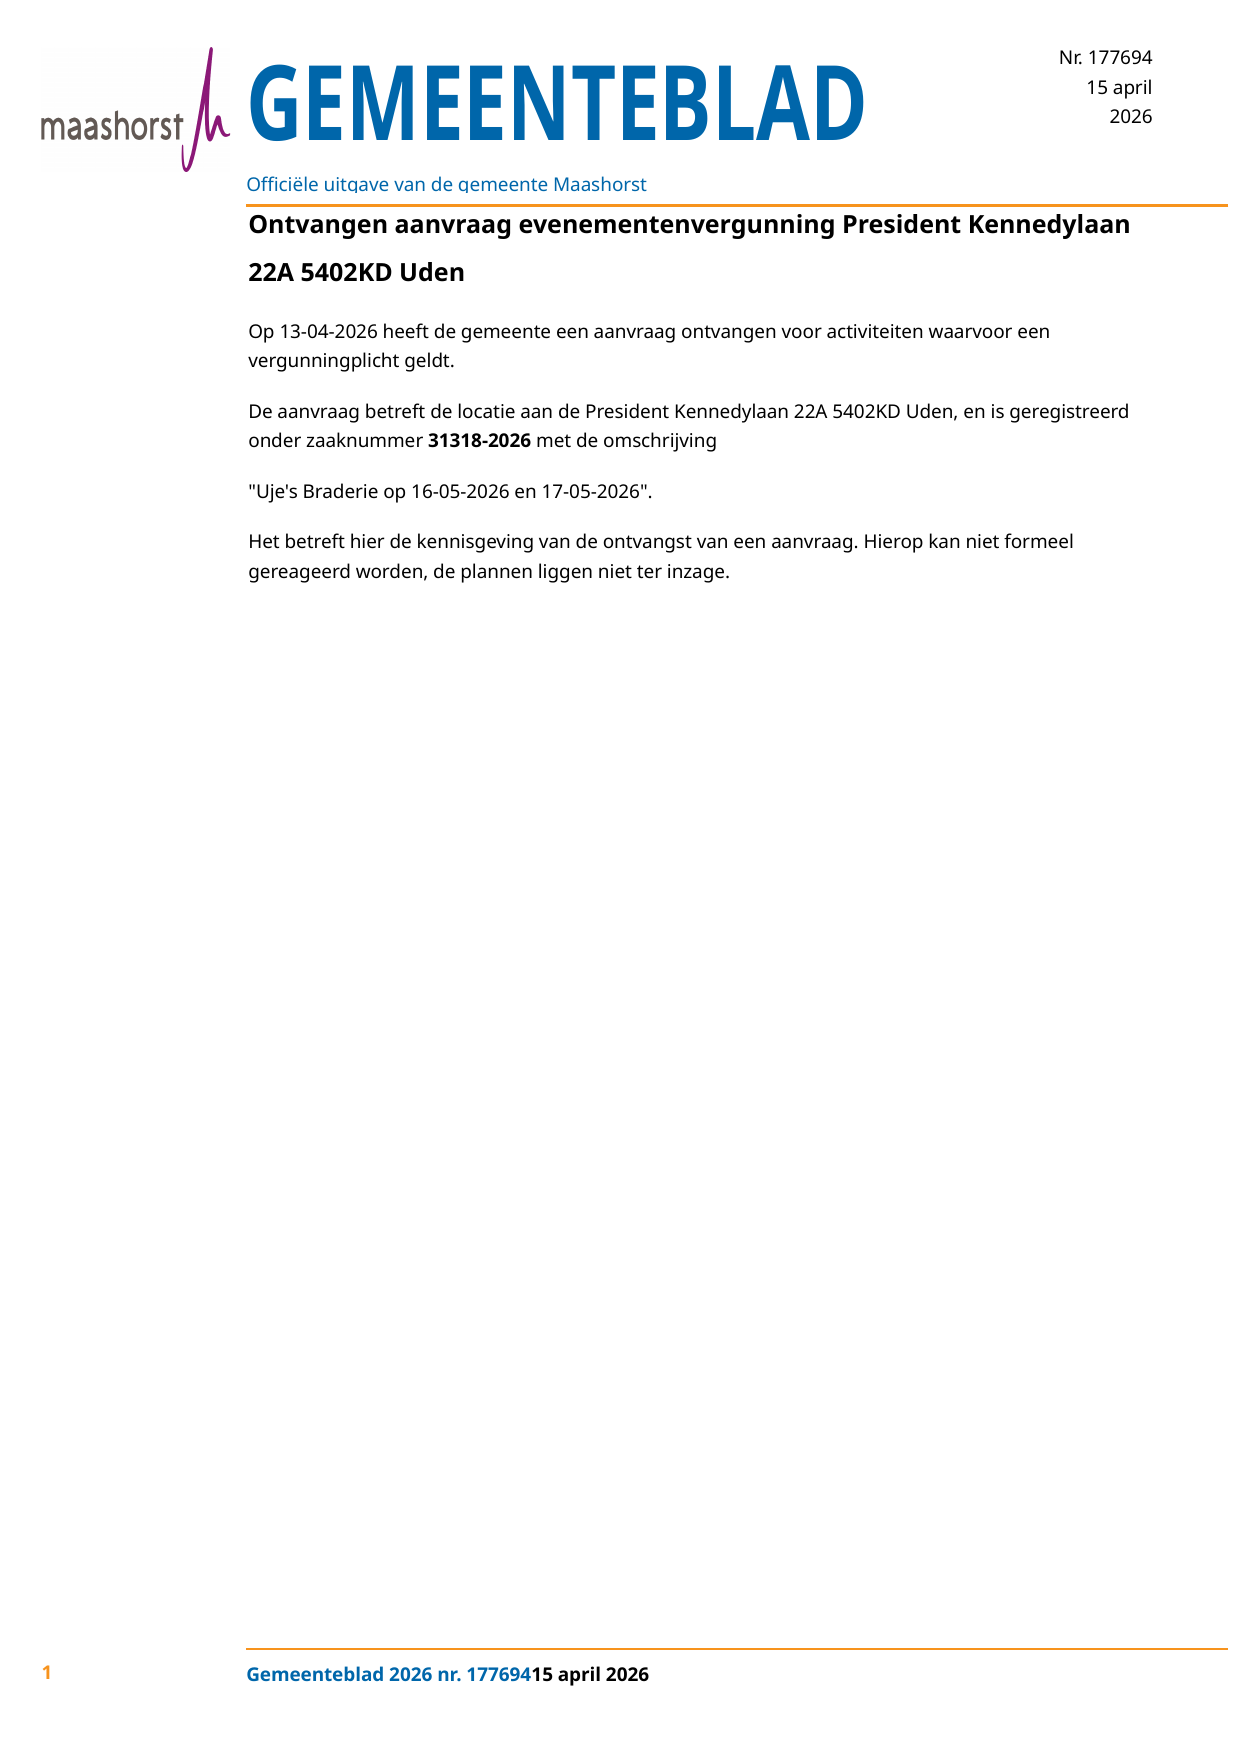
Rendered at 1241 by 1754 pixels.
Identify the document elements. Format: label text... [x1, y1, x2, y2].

text Ontvangen aanvraag evenementenvergunning President Kennedylaan 22A 5402KD Uden [248, 207, 1152, 288]
text Op 13-04-2026 heeft de gemeente een aanvraag ontvangen voor activiteiten waarvoor een vergunningplicht geldt. [248, 318, 1152, 373]
text De aanvraag betreft de locatie aan de President Kennedylaan 22A 5402KD Uden, en is geregistreerd onder zaaknummer 31318-2026 met de omschrijving [248, 398, 1152, 453]
picture [41, 47, 231, 172]
text "Uje's Braderie op 16-05-2026 en 17-05-2026". [248, 478, 1152, 504]
text Het betreft hier de kennisgeving van de ontvangst van een aanvraag. Hierop kan niet formeel gereageerd worden, de plannen liggen niet ter inzage. [248, 528, 1152, 584]
